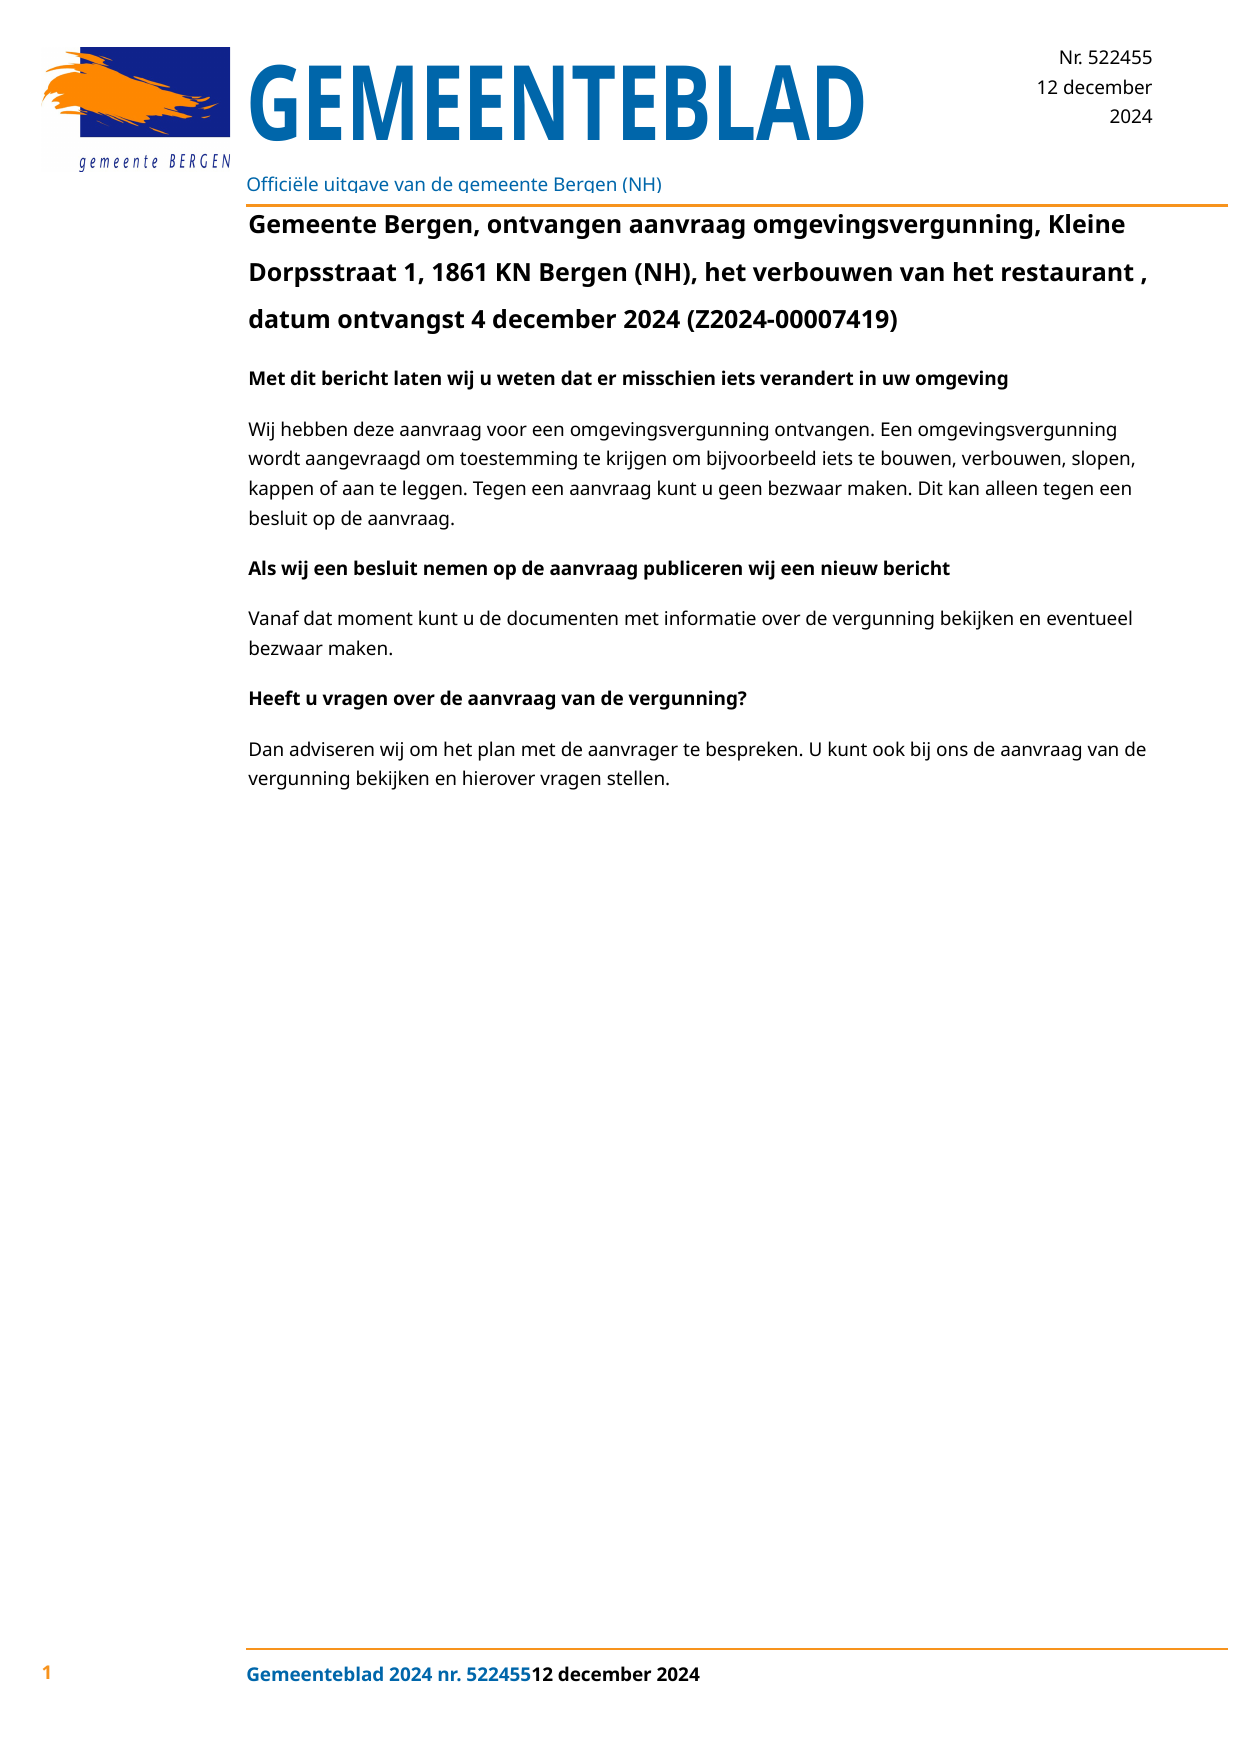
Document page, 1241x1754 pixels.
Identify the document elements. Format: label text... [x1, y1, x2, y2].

text Met dit bericht laten wij u weten dat er misschien iets verandert in uw omgeving [248, 366, 1152, 391]
text Als wij een besluit nemen op de aanvraag publiceren wij een nieuw bericht [248, 555, 1152, 581]
text Dan adviseren wij om het plan met de aanvrager te bespreken. U kunt ook bij ons de aanvraag van de vergunning bekijken en hierover vragen stellen. [248, 736, 1152, 791]
text Heeft u vragen over de aanvraag van de vergunning? [248, 686, 1152, 711]
text Vanaf dat moment kunt u de documenten met informatie over de vergunning bekijken en eventueel bezwaar maken. [248, 606, 1152, 661]
picture [41, 47, 231, 172]
text Gemeente Bergen, ontvangen aanvraag omgevingsvergunning, Kleine Dorpsstraat 1, 1861 KN Bergen (NH), het verbouwen van het restaurant , datum ontvangst 4 december 2024 (Z2024-00007419) [248, 207, 1152, 336]
text Wij hebben deze aanvraag voor een omgevingsvergunning ontvangen. Een omgevingsvergunning wordt aangevraagd om toestemming te krijgen om bijvoorbeeld iets te bouwen, verbouwen, slopen, kappen of aan te leggen. Tegen een aanvraag kunt u geen bezwaar maken. Dit kan alleen tegen een besluit op de aanvraag. [248, 416, 1152, 530]
